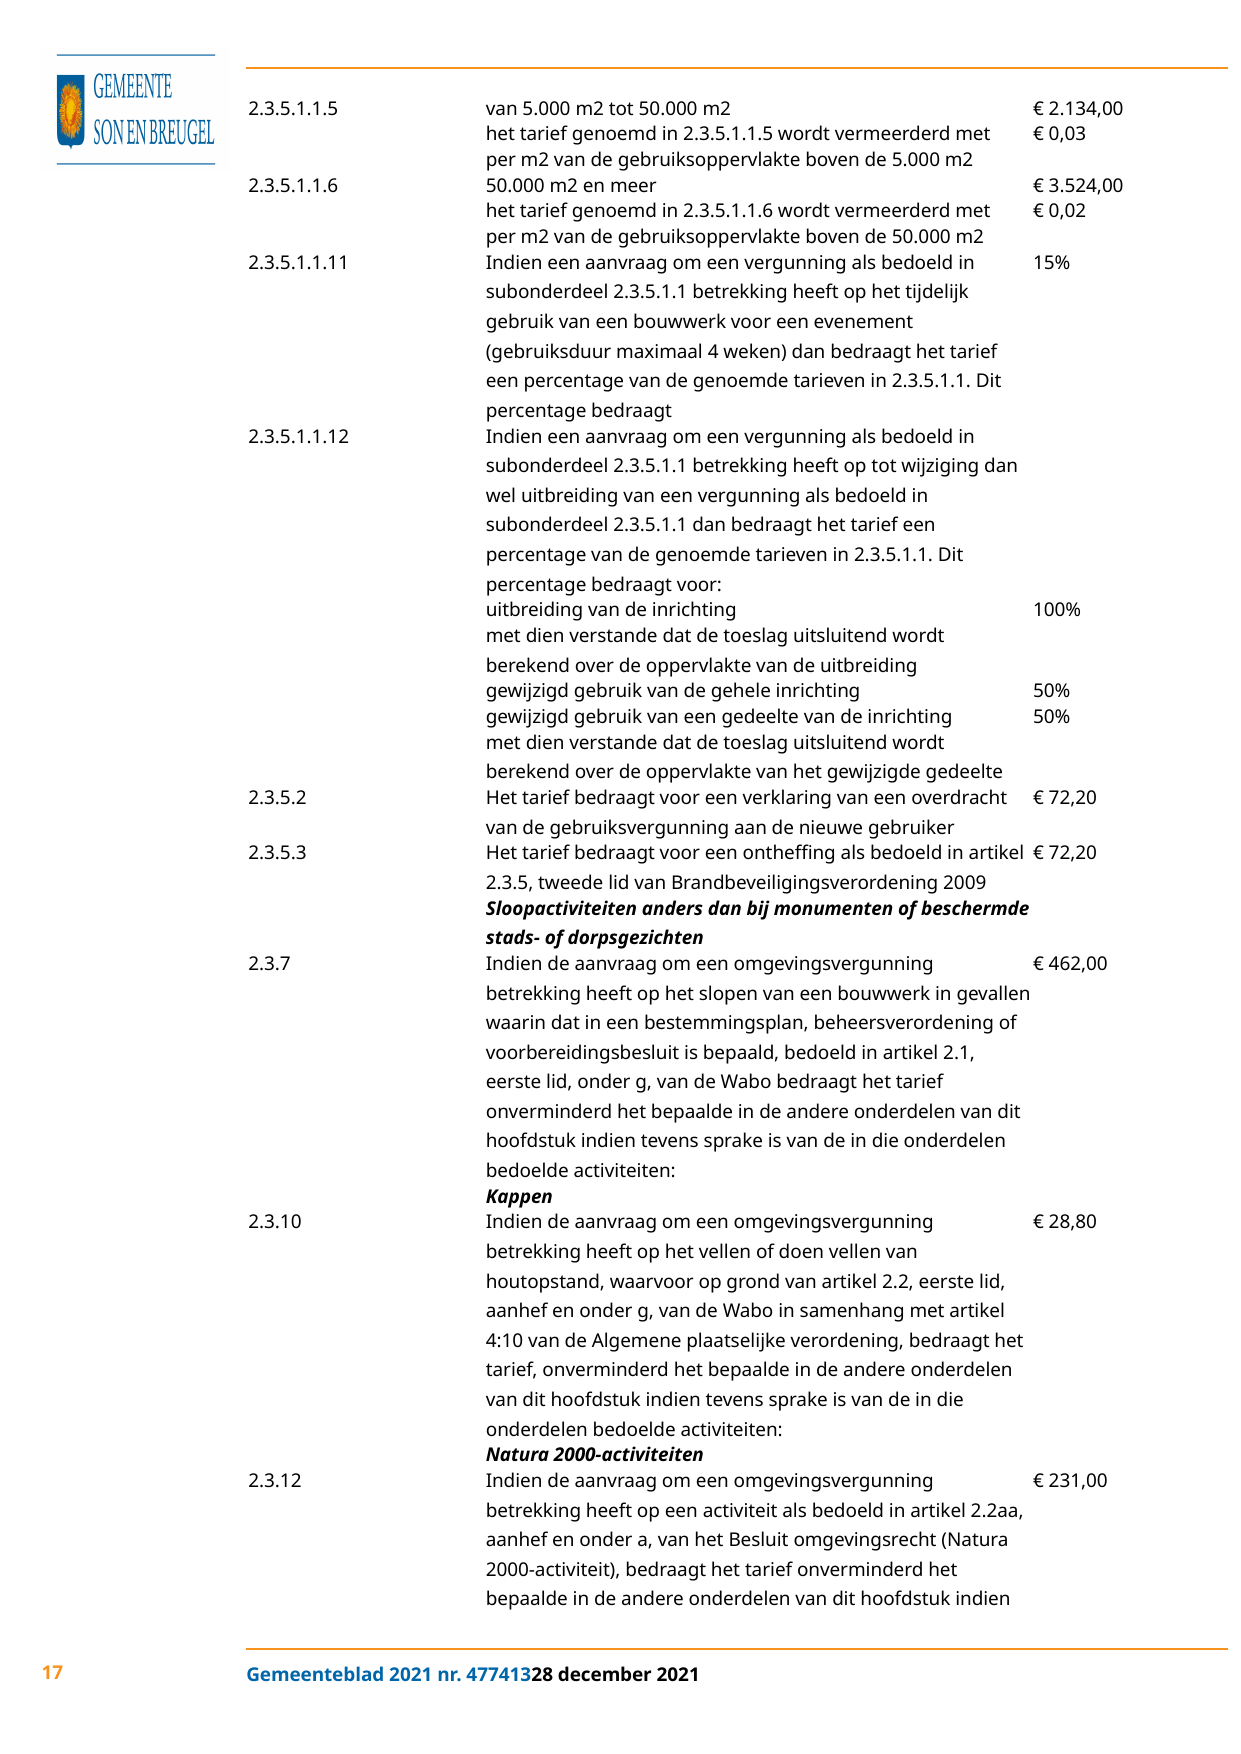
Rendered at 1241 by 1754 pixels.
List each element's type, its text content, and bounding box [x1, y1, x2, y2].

table_cell gewijzigd gebruik van een gedeelte van de inrichting [486, 703, 1033, 729]
table_cell het tarief genoemd in 2.3.5.1.1.6 wordt vermeerderd met [486, 198, 1033, 223]
table_cell [1033, 895, 1152, 950]
table_cell 50% [1033, 678, 1152, 703]
table_cell Kappen [486, 1183, 1033, 1209]
table_cell € 72,20 [1033, 840, 1152, 895]
table_cell met dien verstande dat de toeslag uitsluitend wordt berekend over de oppervlakte van de uitbreiding [486, 622, 1033, 677]
table_cell 2.3.5.1.1.5 [248, 95, 486, 121]
table_cell [248, 198, 486, 223]
table_cell van 5.000 m2 tot 50.000 m2 [486, 95, 1033, 121]
picture [41, 47, 231, 172]
table_cell € 0,02 [1033, 198, 1152, 223]
table_cell Indien de aanvraag om een omgevingsvergunning betrekking heeft op het slopen van een bouwwerk in gevallen waarin dat in een bestemmingsplan, beheersverordening of voorbereidingsbesluit is bepaald, bedoeld in artikel 2.1, eerste lid, onder g, van de Wabo bedraagt het tarief onverminderd het bepaalde in de andere onderdelen van dit hoofdstuk indien tevens sprake is van de in die onderdelen bedoelde activiteiten: [486, 950, 1033, 1183]
table_cell [248, 224, 486, 249]
table_cell Het tarief bedraagt voor een verklaring van een overdracht van de gebruiksvergunning aan de nieuwe gebruiker [486, 784, 1033, 839]
table_cell 50% [1033, 703, 1152, 729]
table_cell 2.3.10 [248, 1209, 486, 1442]
table_cell [248, 895, 486, 950]
table_cell Natura 2000-activiteiten [486, 1442, 1033, 1467]
table_cell 2.3.5.1.1.12 [248, 423, 486, 596]
table_cell € 231,00 [1033, 1467, 1152, 1611]
table_cell 2.3.5.1.1.6 [248, 172, 486, 198]
table_cell het tarief genoemd in 2.3.5.1.1.5 wordt vermeerderd met [486, 121, 1033, 146]
table_cell [1033, 622, 1152, 677]
table_cell [1033, 729, 1152, 784]
table_cell 2.3.5.2 [248, 784, 486, 839]
table_cell [1033, 146, 1152, 172]
table_cell Het tarief bedraagt voor een ontheffing als bedoeld in artikel 2.3.5, tweede lid van Brandbeveiligingsverordening 2009 [486, 840, 1033, 895]
table_cell € 462,00 [1033, 950, 1152, 1183]
table_cell 2.3.12 [248, 1467, 486, 1611]
table_cell € 0,03 [1033, 121, 1152, 146]
table_cell Indien een aanvraag om een vergunning als bedoeld in subonderdeel 2.3.5.1.1 betrekking heeft op het tijdelijk gebruik van een bouwwerk voor een evenement (gebruiksduur maximaal 4 weken) dan bedraagt het tarief een percentage van de genoemde tarieven in 2.3.5.1.1. Dit percentage bedraagt [486, 249, 1033, 423]
table_cell 15% [1033, 249, 1152, 423]
table_cell [248, 729, 486, 784]
table_cell Indien de aanvraag om een omgevingsvergunning betrekking heeft op het vellen of doen vellen van houtopstand, waarvoor op grond van artikel 2.2, eerste lid, aanhef en onder g, van de Wabo in samenhang met artikel 4:10 van de Algemene plaatselijke verordening, bedraagt het tarief, onverminderd het bepaalde in de andere onderdelen van dit hoofdstuk indien tevens sprake is van de in die onderdelen bedoelde activiteiten: [486, 1209, 1033, 1442]
table_cell [248, 1442, 486, 1467]
table_cell met dien verstande dat de toeslag uitsluitend wordt berekend over de oppervlakte van het gewijzigde gedeelte [486, 729, 1033, 784]
table_cell € 2.134,00 [1033, 95, 1152, 121]
table_cell per m2 van de gebruiksoppervlakte boven de 5.000 m2 [486, 146, 1033, 172]
table_cell [1033, 1183, 1152, 1209]
table_cell 2.3.7 [248, 950, 486, 1183]
table_cell [248, 622, 486, 677]
table_cell 50.000 m2 en meer [486, 172, 1033, 198]
table_cell per m2 van de gebruiksoppervlakte boven de 50.000 m2 [486, 224, 1033, 249]
table_cell [248, 703, 486, 729]
table_cell € 3.524,00 [1033, 172, 1152, 198]
table_cell [1033, 423, 1152, 596]
table_cell [248, 678, 486, 703]
table_cell € 28,80 [1033, 1209, 1152, 1442]
table_cell 2.3.5.1.1.11 [248, 249, 486, 423]
table_cell Indien de aanvraag om een omgevingsvergunning betrekking heeft op een activiteit als bedoeld in artikel 2.2aa, aanhef en onder a, van het Besluit omgevingsrecht (Natura 2000-activiteit), bedraagt het tarief onverminderd het bepaalde in de andere onderdelen van dit hoofdstuk indien [486, 1467, 1033, 1611]
table_cell € 72,20 [1033, 784, 1152, 839]
table_cell [248, 596, 486, 622]
table_cell [248, 146, 486, 172]
table_cell Sloopactiviteiten anders dan bij monumenten of beschermde stads- of dorpsgezichten [486, 895, 1033, 950]
table_cell Indien een aanvraag om een vergunning als bedoeld in subonderdeel 2.3.5.1.1 betrekking heeft op tot wijziging dan wel uitbreiding van een vergunning als bedoeld in subonderdeel 2.3.5.1.1 dan bedraagt het tarief een percentage van de genoemde tarieven in 2.3.5.1.1. Dit percentage bedraagt voor: [486, 423, 1033, 596]
table_cell [248, 121, 486, 146]
table_cell uitbreiding van de inrichting [486, 596, 1033, 622]
table_cell 100% [1033, 596, 1152, 622]
table_cell gewijzigd gebruik van de gehele inrichting [486, 678, 1033, 703]
table_cell [1033, 224, 1152, 249]
table_cell [1033, 1442, 1152, 1467]
table_cell [248, 1183, 486, 1209]
table_cell 2.3.5.3 [248, 840, 486, 895]
